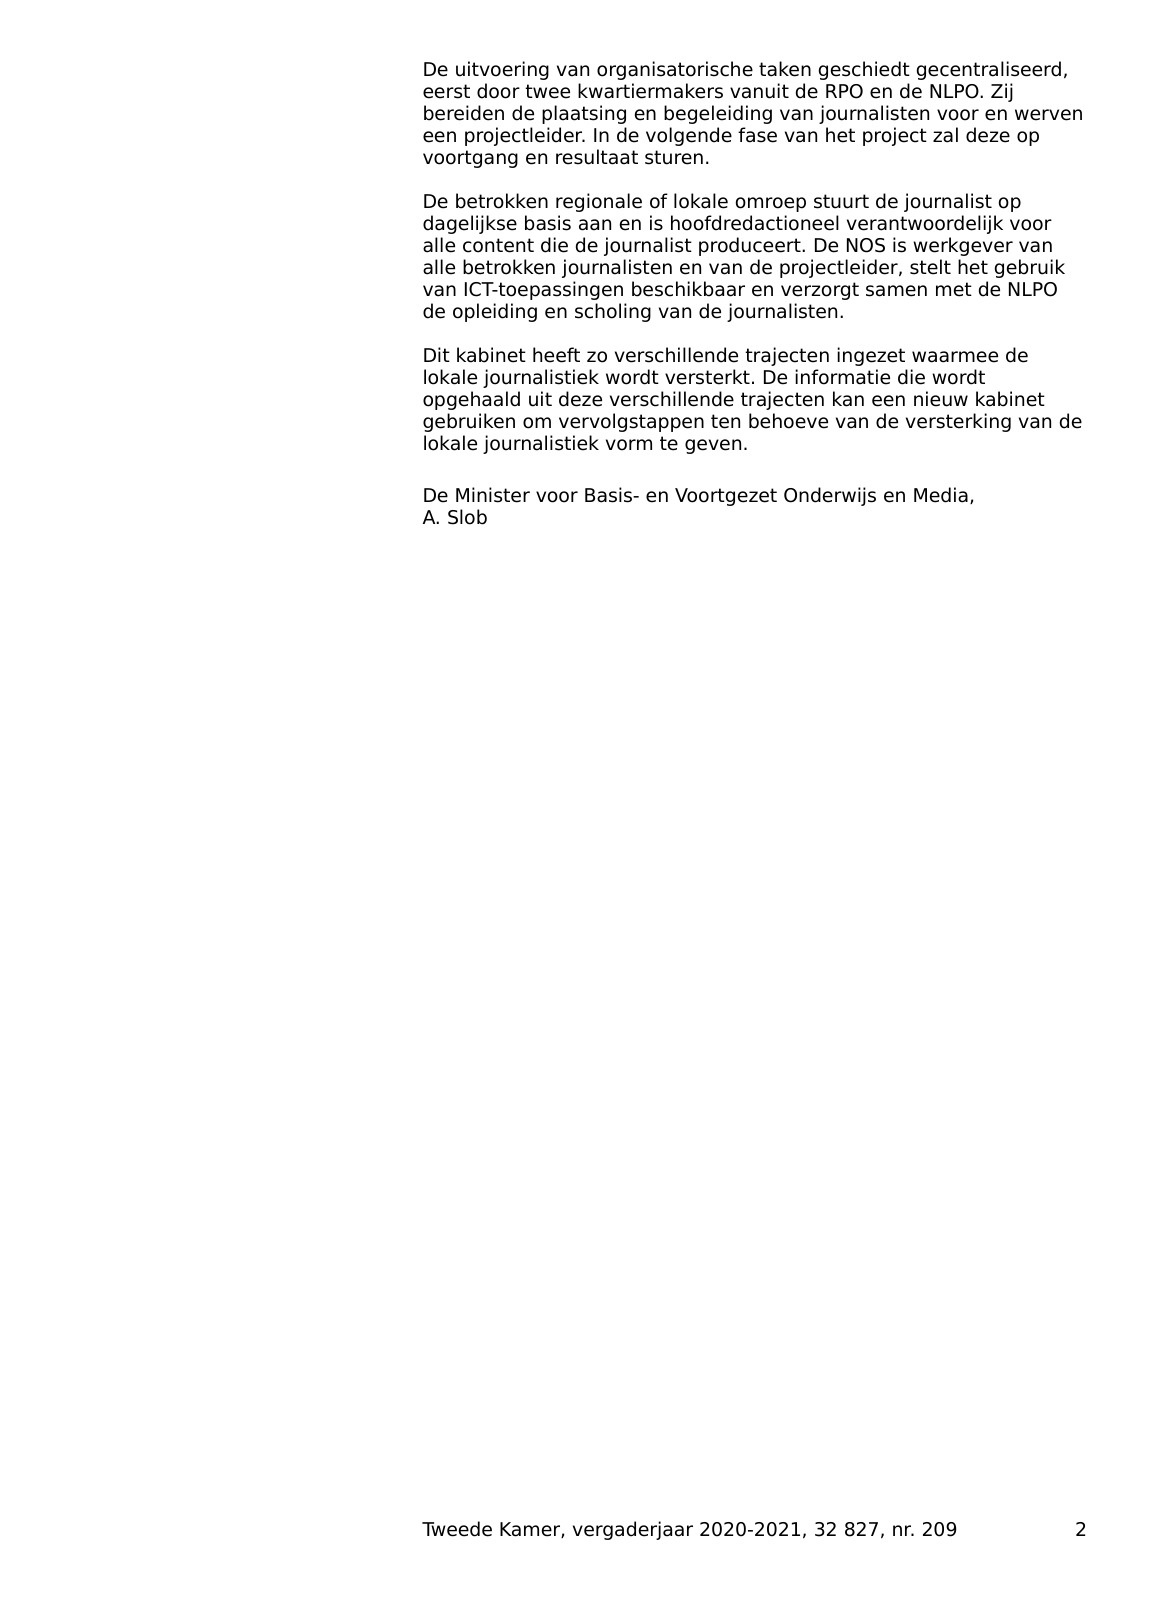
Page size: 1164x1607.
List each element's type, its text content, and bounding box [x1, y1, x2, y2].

text Dit kabinet heeft zo verschillende trajecten ingezet waarmee de lokale journalistiek wordt versterkt. De informatie die wordt opgehaald uit deze verschillende trajecten kan een nieuw kabinet gebruiken om vervolgstappen ten behoeve van de versterking van de lokale journalistiek vorm te geven. [422, 345, 1087, 455]
text De Minister voor Basis- en Voortgezet Onderwijs en Media, A. Slob [422, 485, 1087, 529]
text De uitvoering van organisatorische taken geschiedt gecentraliseerd, eerst door twee kwartiermakers vanuit de RPO en de NLPO. Zij bereiden de plaatsing en begeleiding van journalisten voor en werven een projectleider. In de volgende fase van het project zal deze op voortgang en resultaat sturen. [422, 59, 1087, 169]
text De betrokken regionale of lokale omroep stuurt de journalist op dagelijkse basis aan en is hoofdredactioneel verantwoordelijk voor alle content die de journalist produceert. De NOS is werkgever van alle betrokken journalisten en van de projectleider, stelt het gebruik van ICT-toepassingen beschikbaar en verzorgt samen met de NLPO de opleiding en scholing van de journalisten. [422, 191, 1087, 323]
